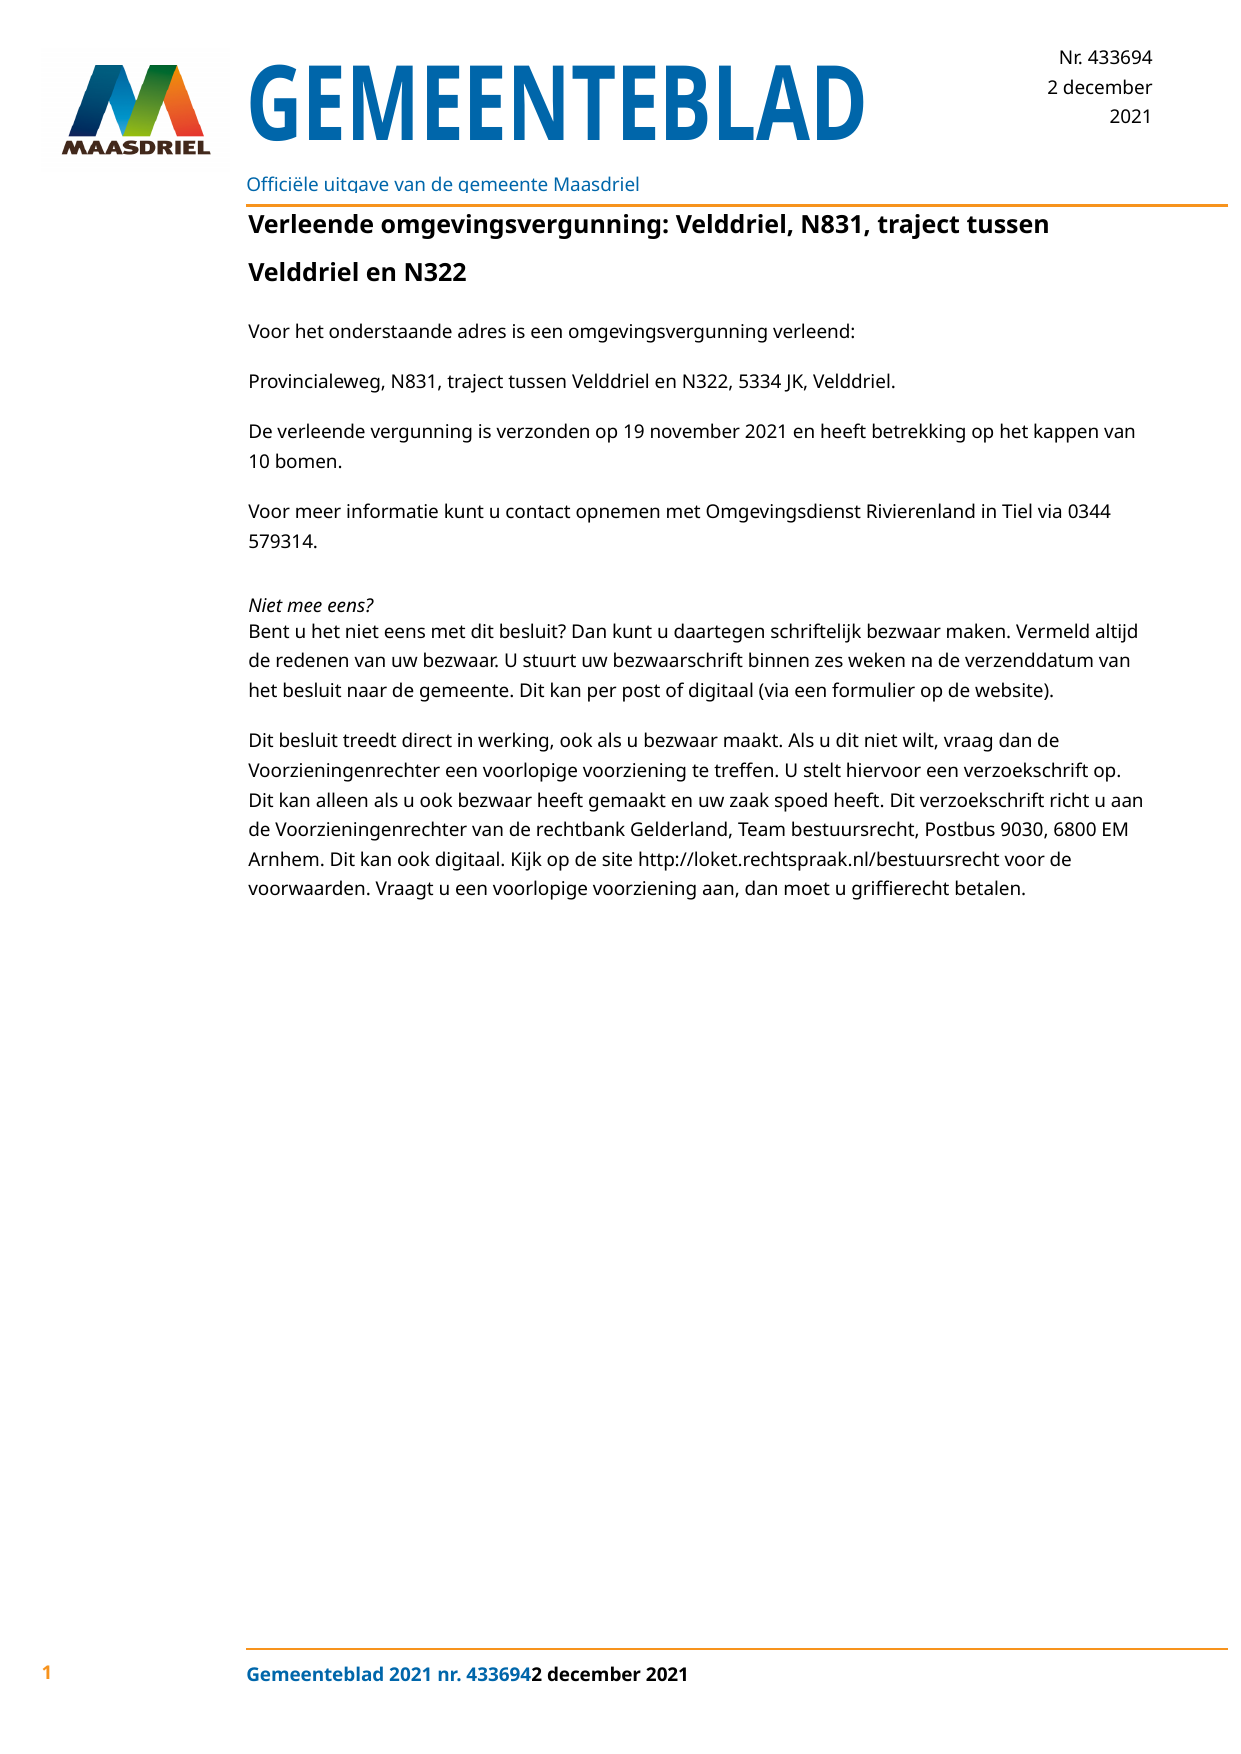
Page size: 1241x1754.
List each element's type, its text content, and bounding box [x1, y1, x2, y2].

text Verleende omgevingsvergunning: Velddriel, N831, traject tussen Velddriel en N322 [248, 207, 1152, 288]
text Provincialeweg, N831, traject tussen Velddriel en N322, 5334 JK, Velddriel. [248, 368, 1152, 394]
text Dit besluit treedt direct in werking, ook als u bezwaar maakt. Als u dit niet wilt, vraag dan de Voorzieningenrechter een voorlopige voorziening te treffen. U stelt hiervoor een verzoekschrift op. Dit kan alleen als u ook bezwaar heeft gemaakt en uw zaak spoed heeft. Dit verzoekschrift richt u aan de Voorzieningenrechter van de rechtbank Gelderland, Team bestuursrecht, Postbus 9030, 6800 EM Arnhem. Dit kan ook digitaal. Kijk op de site http://loket.rechtspraak.nl/bestuursrecht voor de voorwaarden. Vraagt u een voorlopige voorziening aan, dan moet u griffierecht betalen. [248, 728, 1152, 901]
text Bent u het niet eens met dit besluit? Dan kunt u daartegen schriftelijk bezwaar maken. Vermeld altijd de redenen van uw bezwaar. U stuurt uw bezwaarschrift binnen zes weken na de verzenddatum van het besluit naar de gemeente. Dit kan per post of digitaal (via een formulier op de website). [248, 618, 1152, 703]
picture [41, 47, 231, 172]
text De verleende vergunning is verzonden op 19 november 2021 en heeft betrekking op het kappen van 10 bomen. [248, 419, 1152, 474]
text Niet mee eens? [248, 592, 1152, 618]
text Voor meer informatie kunt u contact opnemen met Omgevingsdienst Rivierenland in Tiel via 0344 579314. [248, 499, 1152, 554]
text Voor het onderstaande adres is een omgevingsvergunning verleend: [248, 318, 1152, 344]
